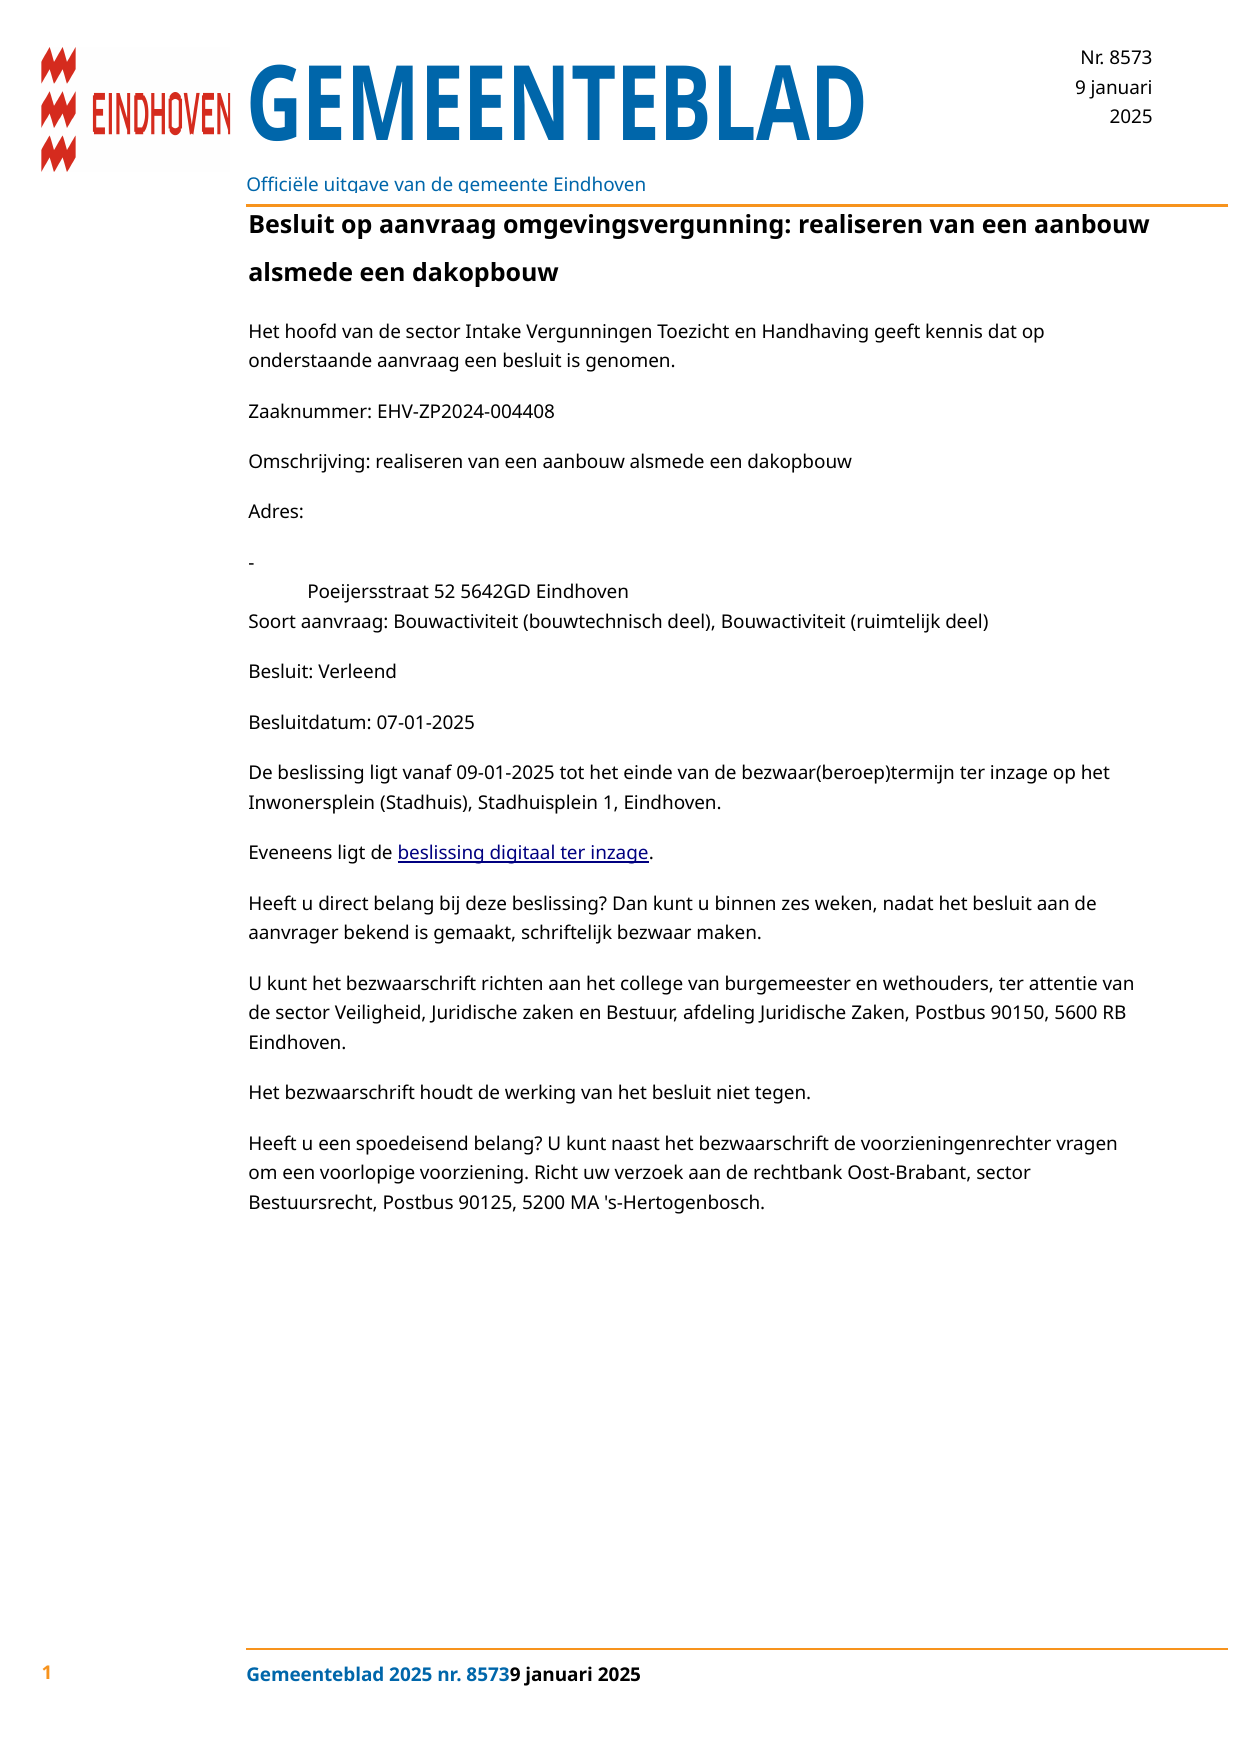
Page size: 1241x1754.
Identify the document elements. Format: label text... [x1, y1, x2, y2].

text Het bezwaarschrift houdt de werking van het besluit niet tegen. [248, 1079, 1152, 1105]
text Besluitdatum: 07-01-2025 [248, 709, 1152, 735]
list Poeijersstraat 52 5642GD Eindhoven [248, 579, 1152, 604]
text Heeft u een spoedeisend belang? U kunt naast het bezwaarschrift de voorzieningenrechter vragen om een voorlopige voorziening. Richt uw verzoek aan de rechtbank Oost-Brabant, sector Bestuursrecht, Postbus 90125, 5200 MA 's-Hertogenbosch. [248, 1130, 1152, 1215]
text Besluit: Verleend [248, 659, 1152, 684]
text U kunt het bezwaarschrift richten aan het college van burgemeester en wethouders, ter attentie van de sector Veiligheid, Juridische zaken en Bestuur, afdeling Juridische Zaken, Postbus 90150, 5600 RB Eindhoven. [248, 970, 1152, 1055]
text Het hoofd van de sector Intake Vergunningen Toezicht en Handhaving geeft kennis dat op onderstaande aanvraag een besluit is genomen. [248, 318, 1152, 373]
text Zaaknummer: EHV-ZP2024-004408 [248, 398, 1152, 424]
text Adres: [248, 499, 1152, 524]
text Besluit op aanvraag omgevingsvergunning: realiseren van een aanbouw alsmede een dakopbouw [248, 207, 1152, 288]
text Omschrijving: realiseren van een aanbouw alsmede een dakopbouw [248, 448, 1152, 474]
text Soort aanvraag: Bouwactiviteit (bouwtechnisch deel), Bouwactiviteit (ruimtelijk deel) [248, 608, 1152, 634]
text De beslissing ligt vanaf 09-01-2025 tot het einde van de bezwaar(beroep)termijn ter inzage op het Inwonersplein (Stadhuis), Stadhuisplein 1, Eindhoven. [248, 759, 1152, 815]
picture [41, 47, 231, 172]
text Heeft u direct belang bij deze beslissing? Dan kunt u binnen zes weken, nadat het besluit aan de aanvrager bekend is gemaakt, schriftelijk bezwaar maken. [248, 890, 1152, 945]
text Eveneens ligt de beslissing digitaal ter inzage. [248, 839, 1152, 865]
